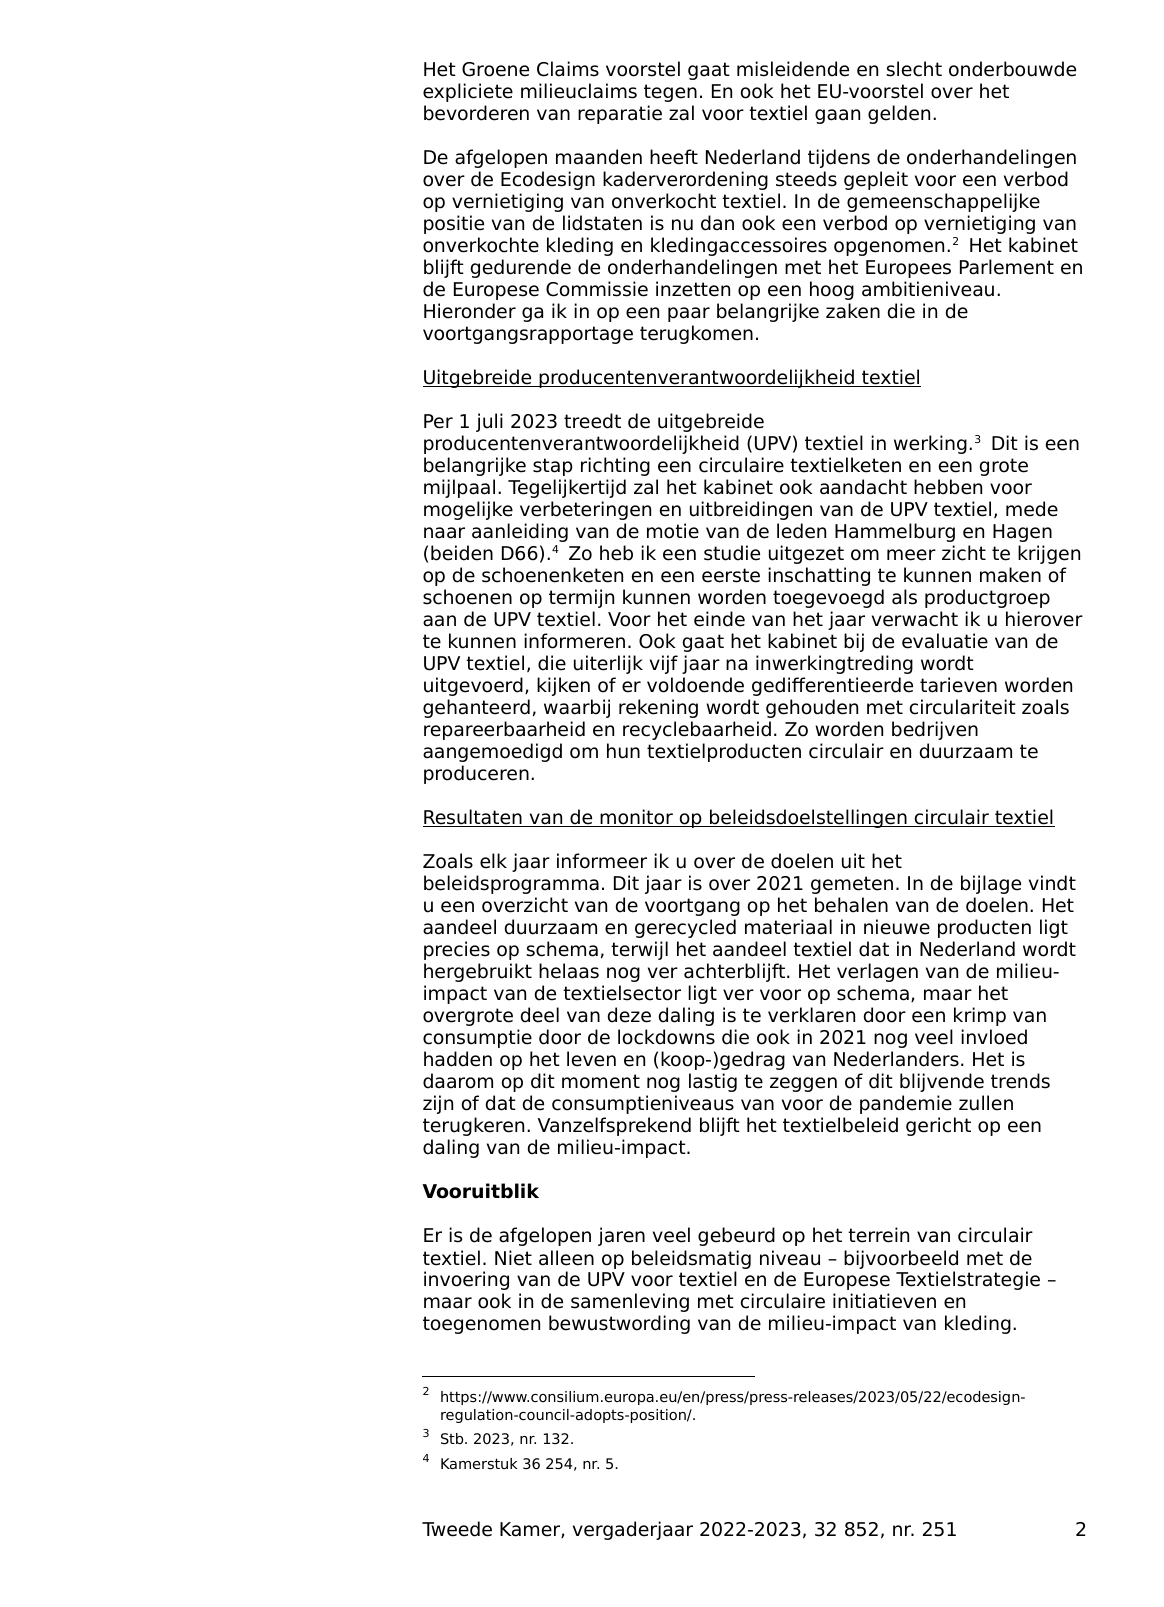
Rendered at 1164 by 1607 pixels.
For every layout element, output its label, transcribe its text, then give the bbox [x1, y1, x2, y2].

text Zoals elk jaar informeer ik u over de doelen uit het beleidsprogramma. Dit jaar is over 2021 gemeten. In de bijlage vindt u een overzicht van de voortgang op het behalen van de doelen. Het aandeel duurzaam en gerecycled materiaal in nieuwe producten ligt precies op schema, terwijl het aandeel textiel dat in Nederland wordt hergebruikt helaas nog ver achterblijft. Het verlagen van de milieu-impact van de textielsector ligt ver voor op schema, maar het overgrote deel van deze daling is te verklaren door een krimp van consumptie door de lockdowns die ook in 2021 nog veel invloed hadden op het leven en (koop-)gedrag van Nederlanders. Het is daarom op dit moment nog lastig te zeggen of dit blijvende trends zijn of dat de consumptieniveaus van voor de pandemie zullen terugkeren. Vanzelfsprekend blijft het textielbeleid gericht op een daling van de milieu-impact. [422, 851, 1087, 1159]
subtitle Vooruitblik [422, 1181, 1087, 1203]
text Kamerstuk 36 254, nr. 5. [422, 1452, 1087, 1474]
text Stb. 2023, nr. 132. [422, 1427, 1087, 1449]
subtitle Resultaten van de monitor op beleidsdoelstellingen circulair textiel [422, 807, 1087, 829]
text Het Groene Claims voorstel gaat misleidende en slecht onderbouwde expliciete milieuclaims tegen. En ook het EU-voorstel over het bevorderen van reparatie zal voor textiel gaan gelden. [422, 59, 1087, 125]
subtitle Uitgebreide producentenverantwoordelijkheid textiel [422, 367, 1087, 389]
text Hieronder ga ik in op een paar belangrijke zaken die in de voortgangsrapportage terugkomen. [422, 301, 1087, 345]
text Er is de afgelopen jaren veel gebeurd op het terrein van circulair textiel. Niet alleen op beleidsmatig niveau – bijvoorbeeld met de invoering van de UPV voor textiel en de Europese Textielstrategie – maar ook in de samenleving met circulaire initiatieven en toegenomen bewustwording van de milieu-impact van kleding. [422, 1225, 1087, 1335]
text https://www.consilium.europa.eu/en/press/press-releases/2023/05/22/ecodesign-regulation-council-adopts-position/. [422, 1385, 1087, 1424]
text De afgelopen maanden heeft Nederland tijdens de onderhandelingen over de Ecodesign kaderverordening steeds gepleit voor een verbod op vernietiging van onverkocht textiel. In de gemeenschappelijke positie van de lidstaten is nu dan ook een verbod op vernietiging van onverkochte kleding en kledingaccessoires opgenomen. Het kabinet blijft gedurende de onderhandelingen met het Europees Parlement en de Europese Commissie inzetten op een hoog ambitieniveau. [422, 147, 1087, 301]
text Per 1 juli 2023 treedt de uitgebreide producentenverantwoordelijkheid (UPV) textiel in werking. Dit is een belangrijke stap richting een circulaire textielketen en een grote mijlpaal. Tegelijkertijd zal het kabinet ook aandacht hebben voor mogelijke verbeteringen en uitbreidingen van de UPV textiel, mede naar aanleiding van de motie van de leden Hammelburg en Hagen (beiden D66). Zo heb ik een studie uitgezet om meer zicht te krijgen op de schoenenketen en een eerste inschatting te kunnen maken of schoenen op termijn kunnen worden toegevoegd als productgroep aan de UPV textiel. Voor het einde van het jaar verwacht ik u hierover te kunnen informeren. Ook gaat het kabinet bij de evaluatie van de UPV textiel, die uiterlijk vijf jaar na inwerkingtreding wordt uitgevoerd, kijken of er voldoende gedifferentieerde tarieven worden gehanteerd, waarbij rekening wordt gehouden met circulariteit zoals repareerbaarheid en recyclebaarheid. Zo worden bedrijven aangemoedigd om hun textielproducten circulair en duurzaam te produceren. [422, 411, 1087, 785]
